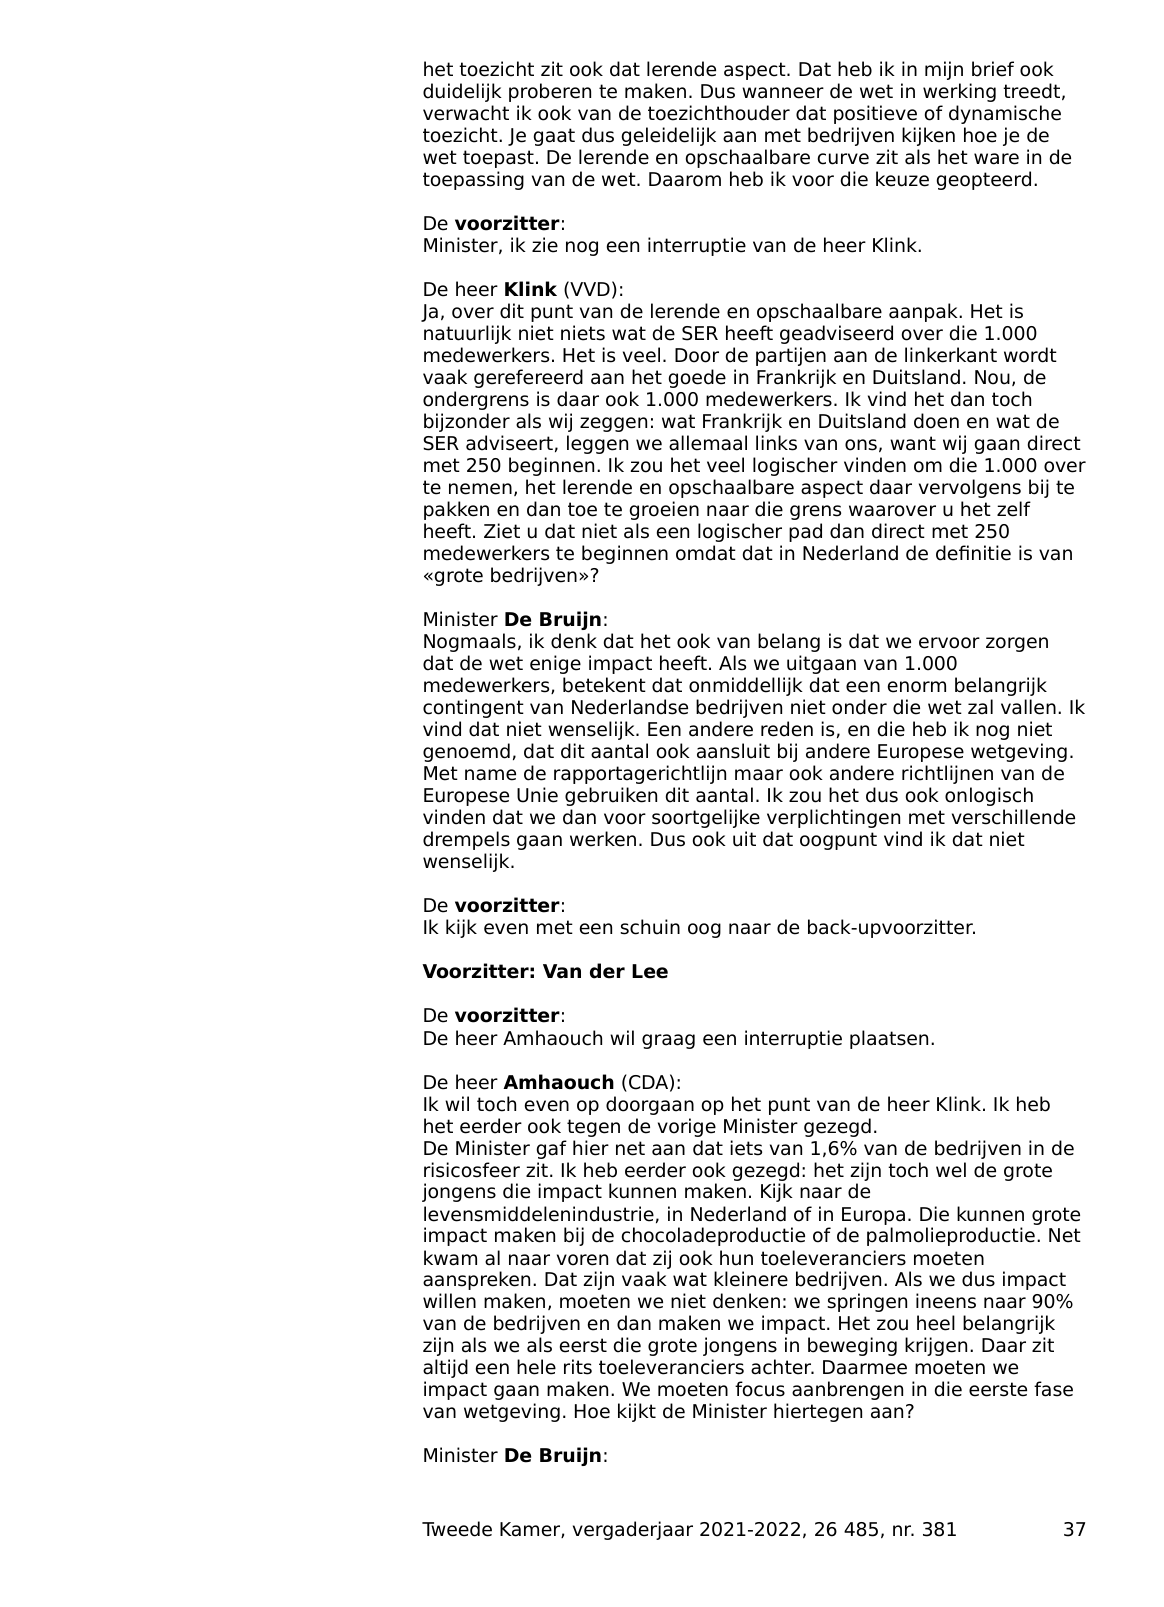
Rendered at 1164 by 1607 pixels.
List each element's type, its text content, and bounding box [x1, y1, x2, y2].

subtitle Voorzitter: Van der Lee [422, 961, 1087, 983]
text Ik kijk even met een schuin oog naar de back-upvoorzitter. [422, 917, 1087, 939]
text De voorzitter: [422, 213, 1087, 235]
text Minister, ik zie nog een interruptie van de heer Klink. [422, 235, 1087, 257]
text De heer Klink (VVD): [422, 279, 1087, 301]
text Minister De Bruijn: [422, 1445, 1087, 1467]
text het toezicht zit ook dat lerende aspect. Dat heb ik in mijn brief ook duidelijk proberen te maken. Dus wanneer de wet in werking treedt, verwacht ik ook van de toezichthouder dat positieve of dynamische toezicht. Je gaat dus geleidelijk aan met bedrijven kijken hoe je de wet toepast. De lerende en opschaalbare curve zit als het ware in de toepassing van de wet. Daarom heb ik voor die keuze geopteerd. [422, 59, 1087, 191]
text Minister De Bruijn: [422, 609, 1087, 631]
text De heer Amhaouch wil graag een interruptie plaatsen. [422, 1027, 1087, 1049]
text Nogmaals, ik denk dat het ook van belang is dat we ervoor zorgen dat de wet enige impact heeft. Als we uitgaan van 1.000 medewerkers, betekent dat onmiddellijk dat een enorm belangrijk contingent van Nederlandse bedrijven niet onder die wet zal vallen. Ik vind dat niet wenselijk. Een andere reden is, en die heb ik nog niet genoemd, dat dit aantal ook aansluit bij andere Europese wetgeving. Met name de rapportagerichtlijn maar ook andere richtlijnen van de Europese Unie gebruiken dit aantal. Ik zou het dus ook onlogisch vinden dat we dan voor soortgelijke verplichtingen met verschillende drempels gaan werken. Dus ook uit dat oogpunt vind ik dat niet wenselijk. [422, 631, 1087, 873]
text De voorzitter: [422, 895, 1087, 917]
text Ja, over dit punt van de lerende en opschaalbare aanpak. Het is natuurlijk niet niets wat de SER heeft geadviseerd over die 1.000 medewerkers. Het is veel. Door de partijen aan de linkerkant wordt vaak gerefereerd aan het goede in Frankrijk en Duitsland. Nou, de ondergrens is daar ook 1.000 medewerkers. Ik vind het dan toch bijzonder als wij zeggen: wat Frankrijk en Duitsland doen en wat de SER adviseert, leggen we allemaal links van ons, want wij gaan direct met 250 beginnen. Ik zou het veel logischer vinden om die 1.000 over te nemen, het lerende en opschaalbare aspect daar vervolgens bij te pakken en dan toe te groeien naar die grens waarover u het zelf heeft. Ziet u dat niet als een logischer pad dan direct met 250 medewerkers te beginnen omdat dat in Nederland de definitie is van «grote bedrijven»? [422, 301, 1087, 587]
text De heer Amhaouch (CDA): [422, 1072, 1087, 1093]
text De voorzitter: [422, 1005, 1087, 1027]
text De Minister gaf hier net aan dat iets van 1,6% van de bedrijven in de risicosfeer zit. Ik heb eerder ook gezegd: het zijn toch wel de grote jongens die impact kunnen maken. Kijk naar de levensmiddelenindustrie, in Nederland of in Europa. Die kunnen grote impact maken bij de chocoladeproductie of de palmolieproductie. Net kwam al naar voren dat zij ook hun toeleveranciers moeten aanspreken. Dat zijn vaak wat kleinere bedrijven. Als we dus impact willen maken, moeten we niet denken: we springen ineens naar 90% van de bedrijven en dan maken we impact. Het zou heel belangrijk zijn als we als eerst die grote jongens in beweging krijgen. Daar zit altijd een hele rits toeleveranciers achter. Daarmee moeten we impact gaan maken. We moeten focus aanbrengen in die eerste fase van wetgeving. Hoe kijkt de Minister hiertegen aan? [422, 1137, 1087, 1423]
text Ik wil toch even op doorgaan op het punt van de heer Klink. Ik heb het eerder ook tegen de vorige Minister gezegd. [422, 1093, 1087, 1137]
